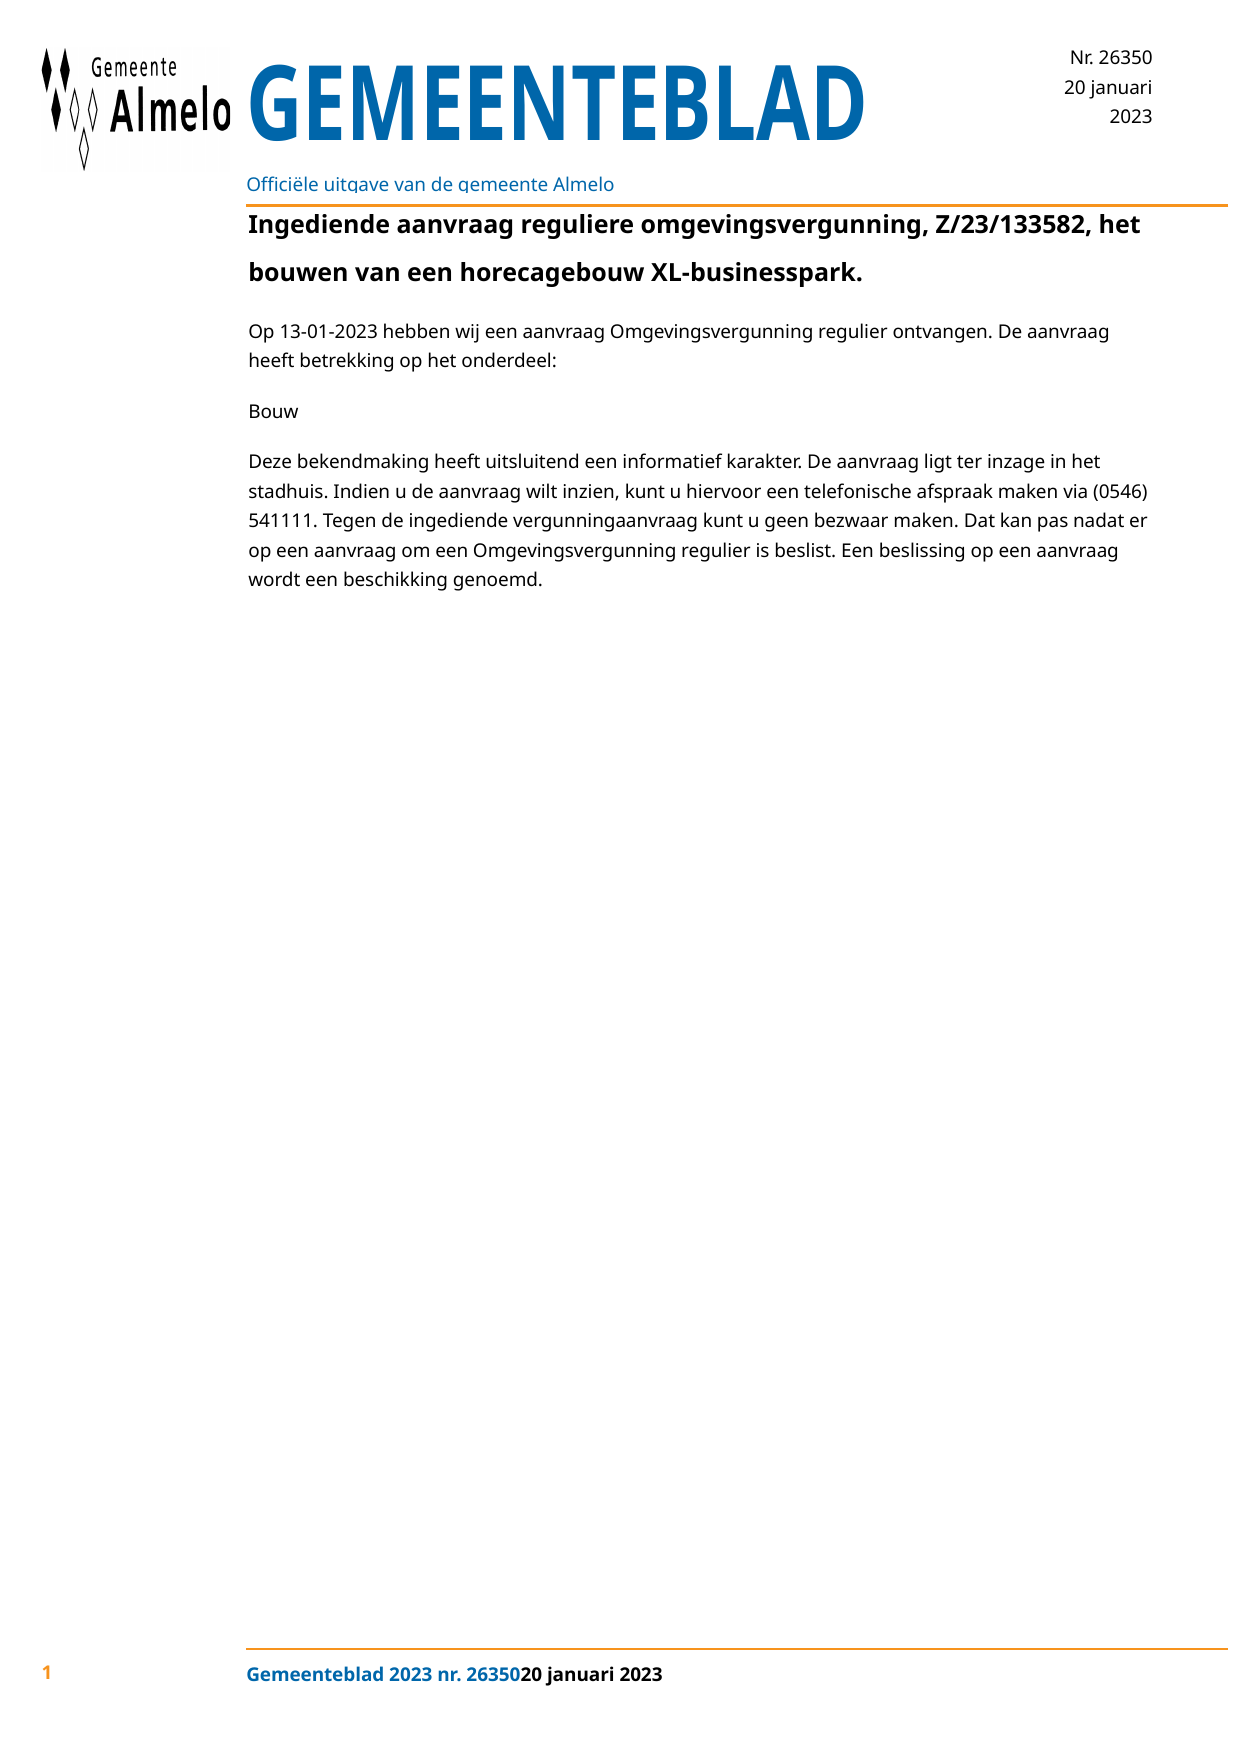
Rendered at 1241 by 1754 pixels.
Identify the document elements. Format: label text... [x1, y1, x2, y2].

text Op 13-01-2023 hebben wij een aanvraag Omgevingsvergunning regulier ontvangen. De aanvraag heeft betrekking op het onderdeel: [248, 318, 1152, 373]
text Deze bekendmaking heeft uitsluitend een informatief karakter. De aanvraag ligt ter inzage in het stadhuis. Indien u de aanvraag wilt inzien, kunt u hiervoor een telefonische afspraak maken via (0546) 541111. Tegen de ingediende vergunningaanvraag kunt u geen bezwaar maken. Dat kan pas nadat er op een aanvraag om een Omgevingsvergunning regulier is beslist. Een beslissing op een aanvraag wordt een beschikking genoemd. [248, 448, 1152, 592]
text Bouw [248, 398, 1152, 424]
text Ingediende aanvraag reguliere omgevingsvergunning, Z/23/133582, het bouwen van een horecagebouw XL-businesspark. [248, 207, 1152, 288]
picture [41, 47, 231, 172]
